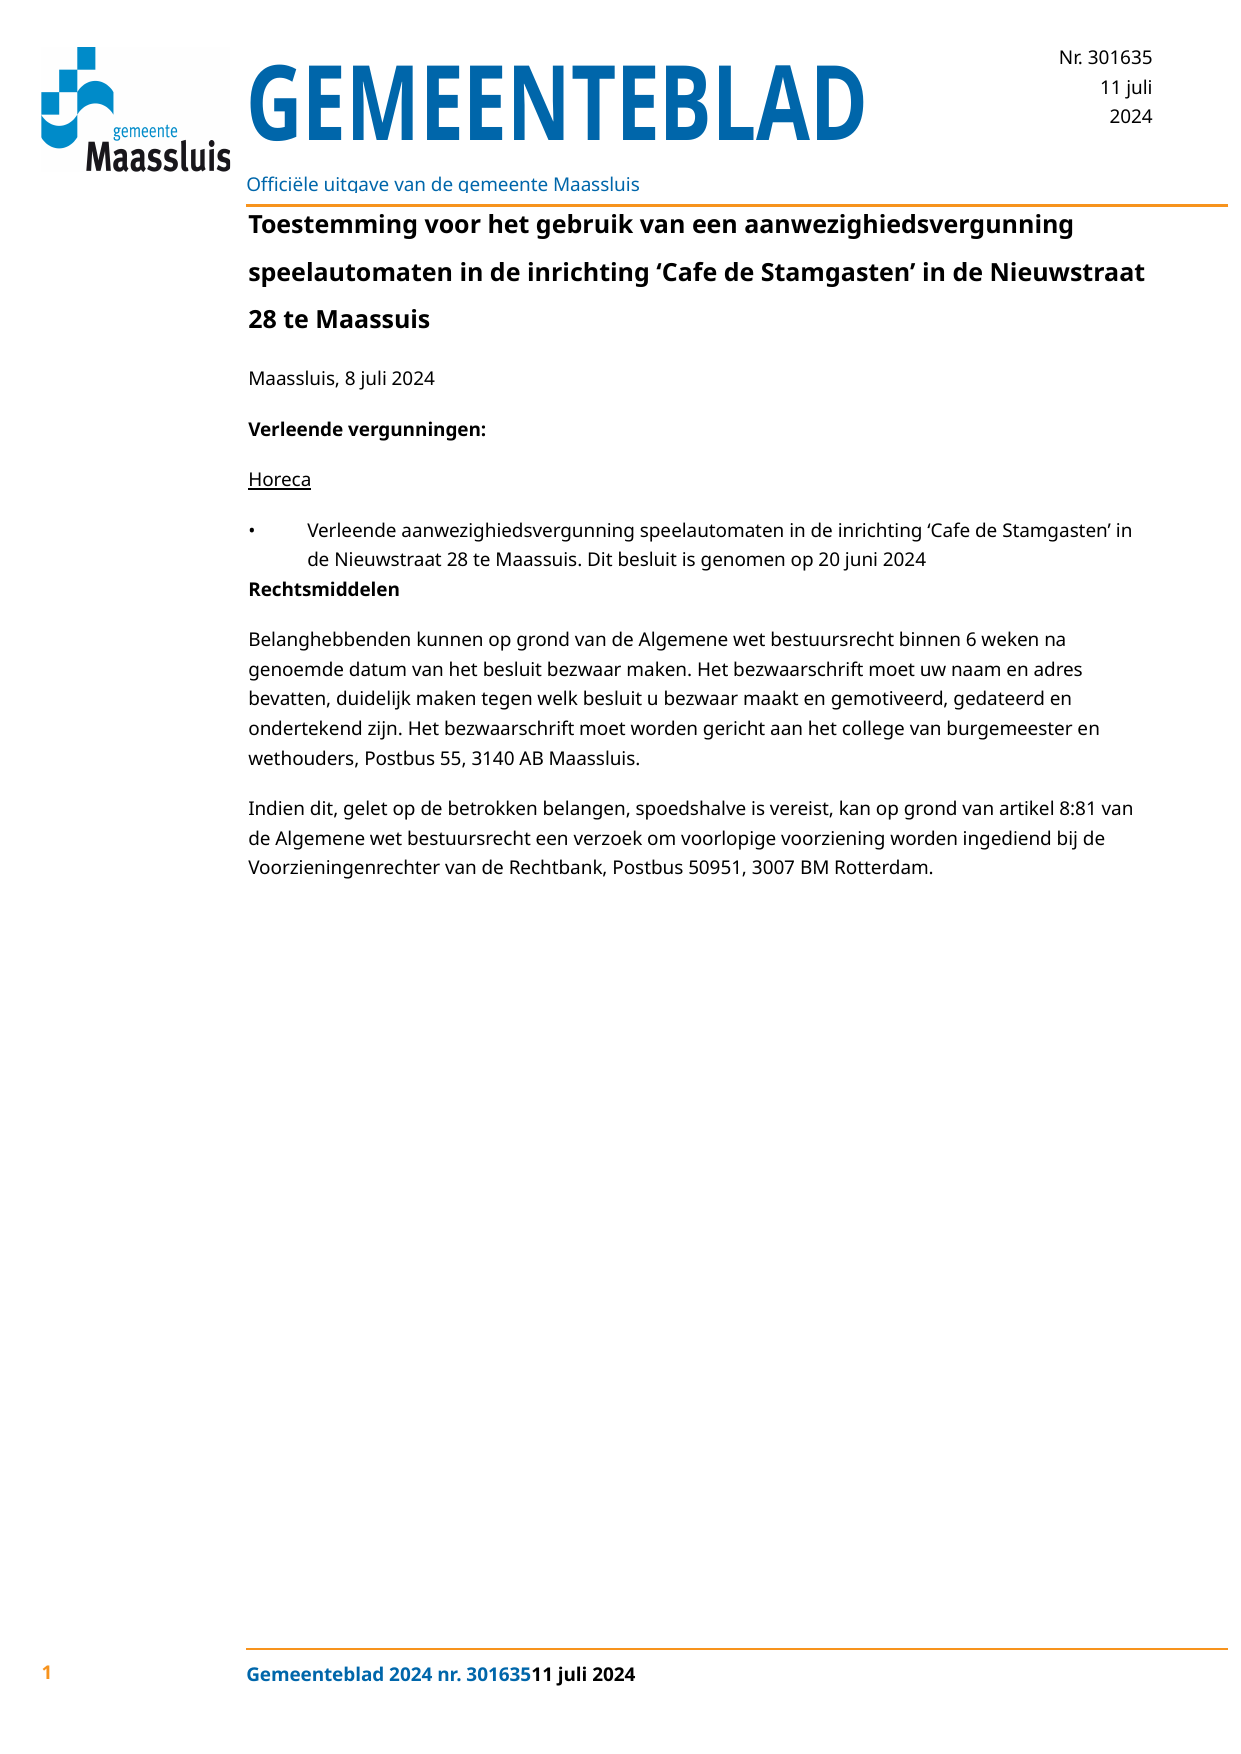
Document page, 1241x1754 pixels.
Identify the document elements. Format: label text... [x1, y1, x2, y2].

text Toestemming voor het gebruik van een aanwezighiedsvergunning speelautomaten in de inrichting ‘Cafe de Stamgasten’ in de Nieuwstraat 28 te Maassuis [248, 207, 1152, 336]
text Indien dit, gelet op de betrokken belangen, spoedshalve is vereist, kan op grond van artikel 8:81 van de Algemene wet bestuursrecht een verzoek om voorlopige voorziening worden ingediend bij de Voorzieningenrechter van de Rechtbank, Postbus 50951, 3007 BM Rotterdam. [248, 795, 1152, 880]
text Maassluis, 8 juli 2024 [248, 366, 1152, 391]
picture [41, 47, 77, 92]
list Verleende aanwezighiedsvergunning speelautomaten in de inrichting ‘Cafe de Stamgasten’ in de Nieuwstraat 28 te Maassuis. Dit besluit is genomen op 20 juni 2024 [248, 517, 1152, 572]
text Rechtsmiddelen [248, 576, 1152, 602]
picture [41, 47, 231, 172]
text Belanghebbenden kunnen op grond van de Algemene wet bestuursrecht binnen 6 weken na genoemde datum van het besluit bezwaar maken. Het bezwaarschrift moet uw naam en adres bevatten, duidelijk maken tegen welk besluit u bezwaar maakt en gemotiveerd, gedateerd en ondertekend zijn. Het bezwaarschrift moet worden gericht aan het college van burgemeester en wethouders, Postbus 55, 3140 AB Maassluis. [248, 626, 1152, 770]
text Verleende vergunningen: [248, 416, 1152, 442]
text Horeca [248, 466, 1152, 492]
